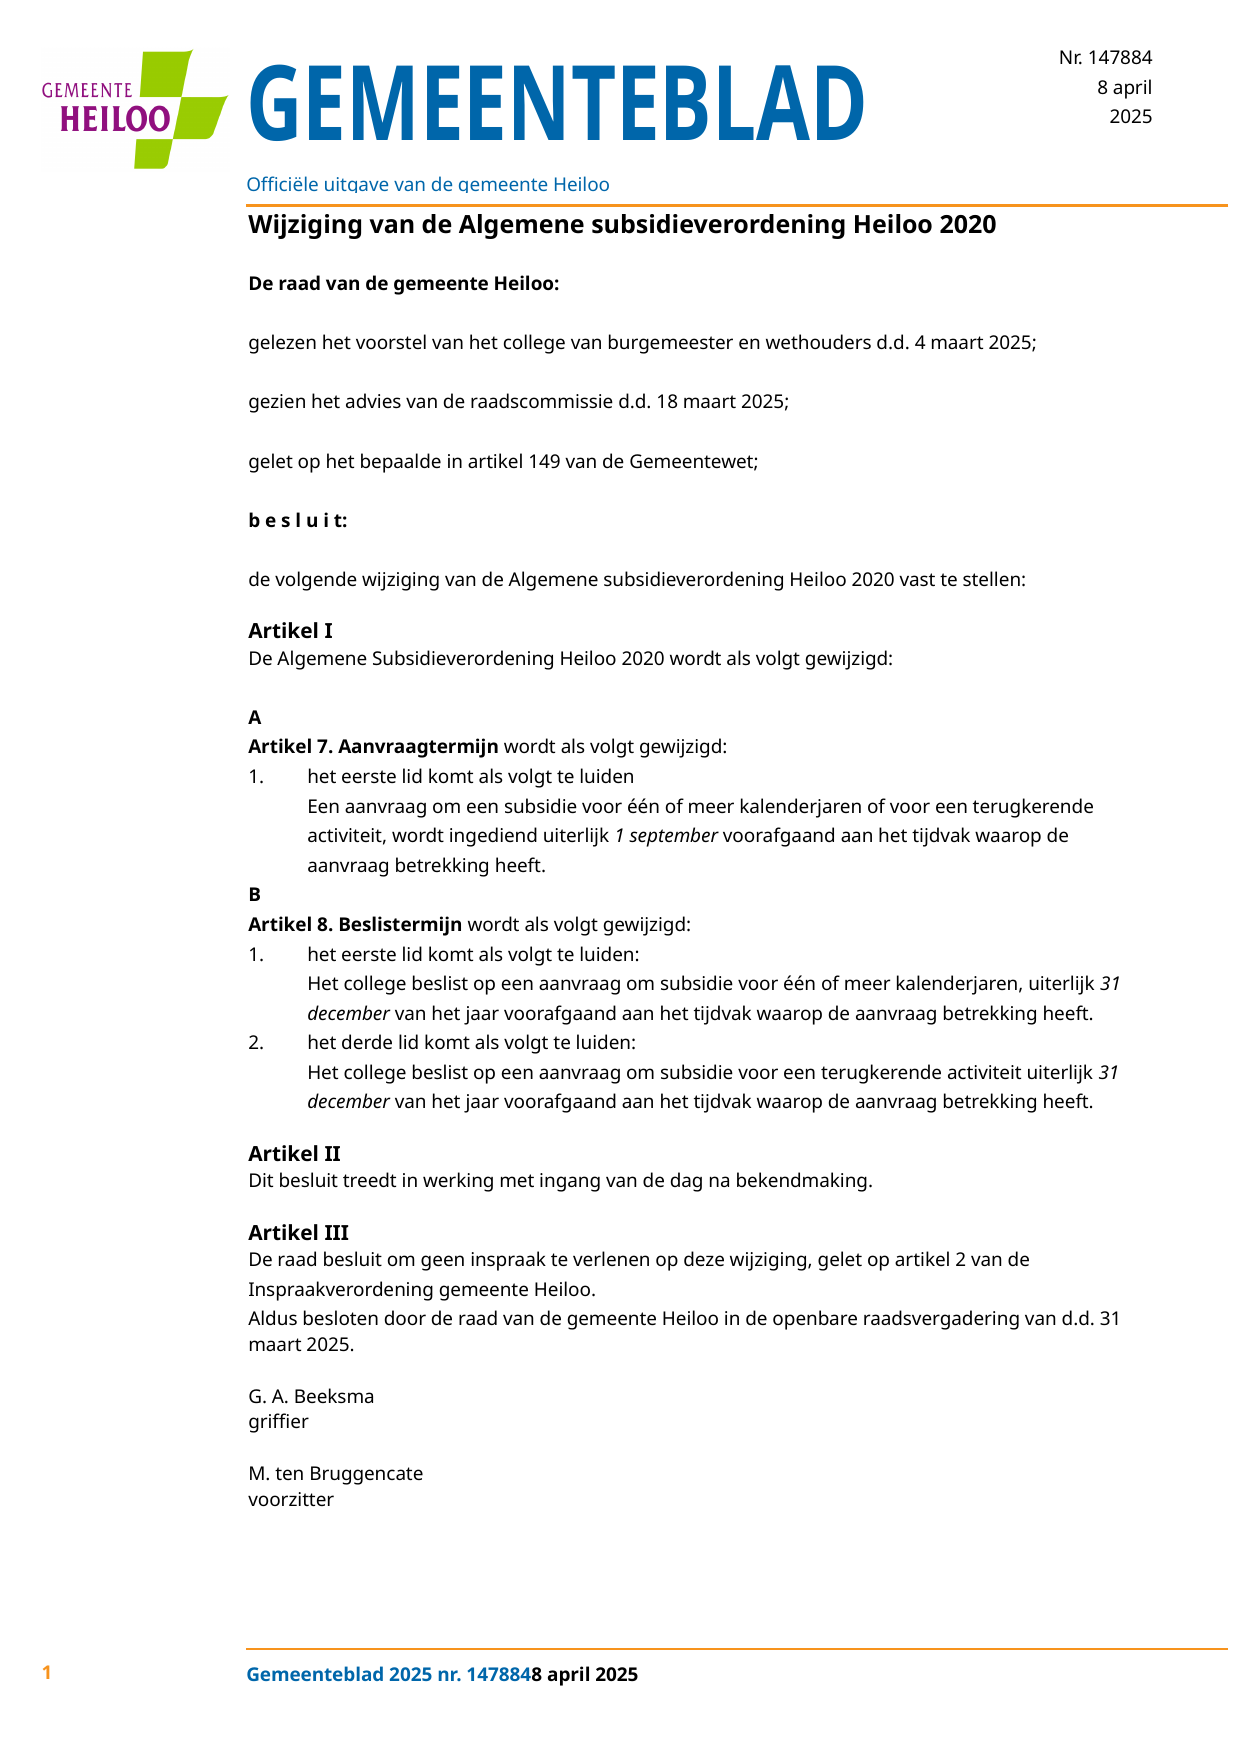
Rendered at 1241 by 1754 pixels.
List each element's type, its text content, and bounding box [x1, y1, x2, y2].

text Artikel 7. Aanvraagtermijn wordt als volgt gewijzigd: [248, 734, 1152, 759]
list het eerste lid komt als volgt te luiden: [248, 941, 1152, 967]
text De Algemene Subsidieverordening Heiloo 2020 wordt als volgt gewijzigd: [248, 645, 1152, 671]
text Artikel I [248, 617, 1152, 645]
list Het college beslist op een aanvraag om subsidie voor één of meer kalenderjaren, uiterlijk 31 december van het jaar voorafgaand aan het tijdvak waarop de aanvraag betrekking heeft. [248, 970, 1152, 1026]
text M. ten Bruggencate [248, 1460, 1152, 1486]
text de volgende wijziging van de Algemene subsidieverordening Heiloo 2020 vast te stellen: [248, 566, 1152, 592]
text voorzitter [248, 1486, 1152, 1511]
picture [41, 47, 231, 172]
text griffier [248, 1408, 1152, 1434]
text gelezen het voorstel van het college van burgemeester en wethouders d.d. 4 maart 2025; [248, 329, 1152, 355]
text gezien het advies van de raadscommissie d.d. 18 maart 2025; [248, 389, 1152, 414]
list Het college beslist op een aanvraag om subsidie voor een terugkerende activiteit uiterlijk 31 december van het jaar voorafgaand aan het tijdvak waarop de aanvraag betrekking heeft. [248, 1059, 1152, 1114]
text Aldus besloten door de raad van de gemeente Heiloo in de openbare raadsvergadering van d.d. 31 maart 2025. [248, 1306, 1152, 1357]
list het derde lid komt als volgt te luiden: [248, 1029, 1152, 1055]
text De raad van de gemeente Heiloo: [248, 270, 1152, 296]
text b e s l u i t: [248, 507, 1152, 533]
text A [248, 704, 1152, 730]
text Artikel 8. Beslistermijn wordt als volgt gewijzigd: [248, 911, 1152, 937]
list Een aanvraag om een subsidie voor één of meer kalenderjaren of voor een terugkerende activiteit, wordt ingediend uiterlijk 1 september voorafgaand aan het tijdvak waarop de aanvraag betrekking heeft. [248, 793, 1152, 878]
text gelet op het bepaalde in artikel 149 van de Gemeentewet; [248, 448, 1152, 473]
text Dit besluit treedt in werking met ingang van de dag na bekendmaking. [248, 1168, 1152, 1193]
text De raad besluit om geen inspraak te verlenen op deze wijziging, gelet op artikel 2 van de Inspraakverordening gemeente Heiloo. [248, 1246, 1152, 1302]
text Artikel II [248, 1139, 1152, 1168]
text Wijziging van de Algemene subsidieverordening Heiloo 2020 [248, 207, 1152, 241]
text Artikel III [248, 1218, 1152, 1246]
text B [248, 882, 1152, 907]
list het eerste lid komt als volgt te luiden [248, 763, 1152, 789]
text G. A. Beeksma [248, 1383, 1152, 1408]
